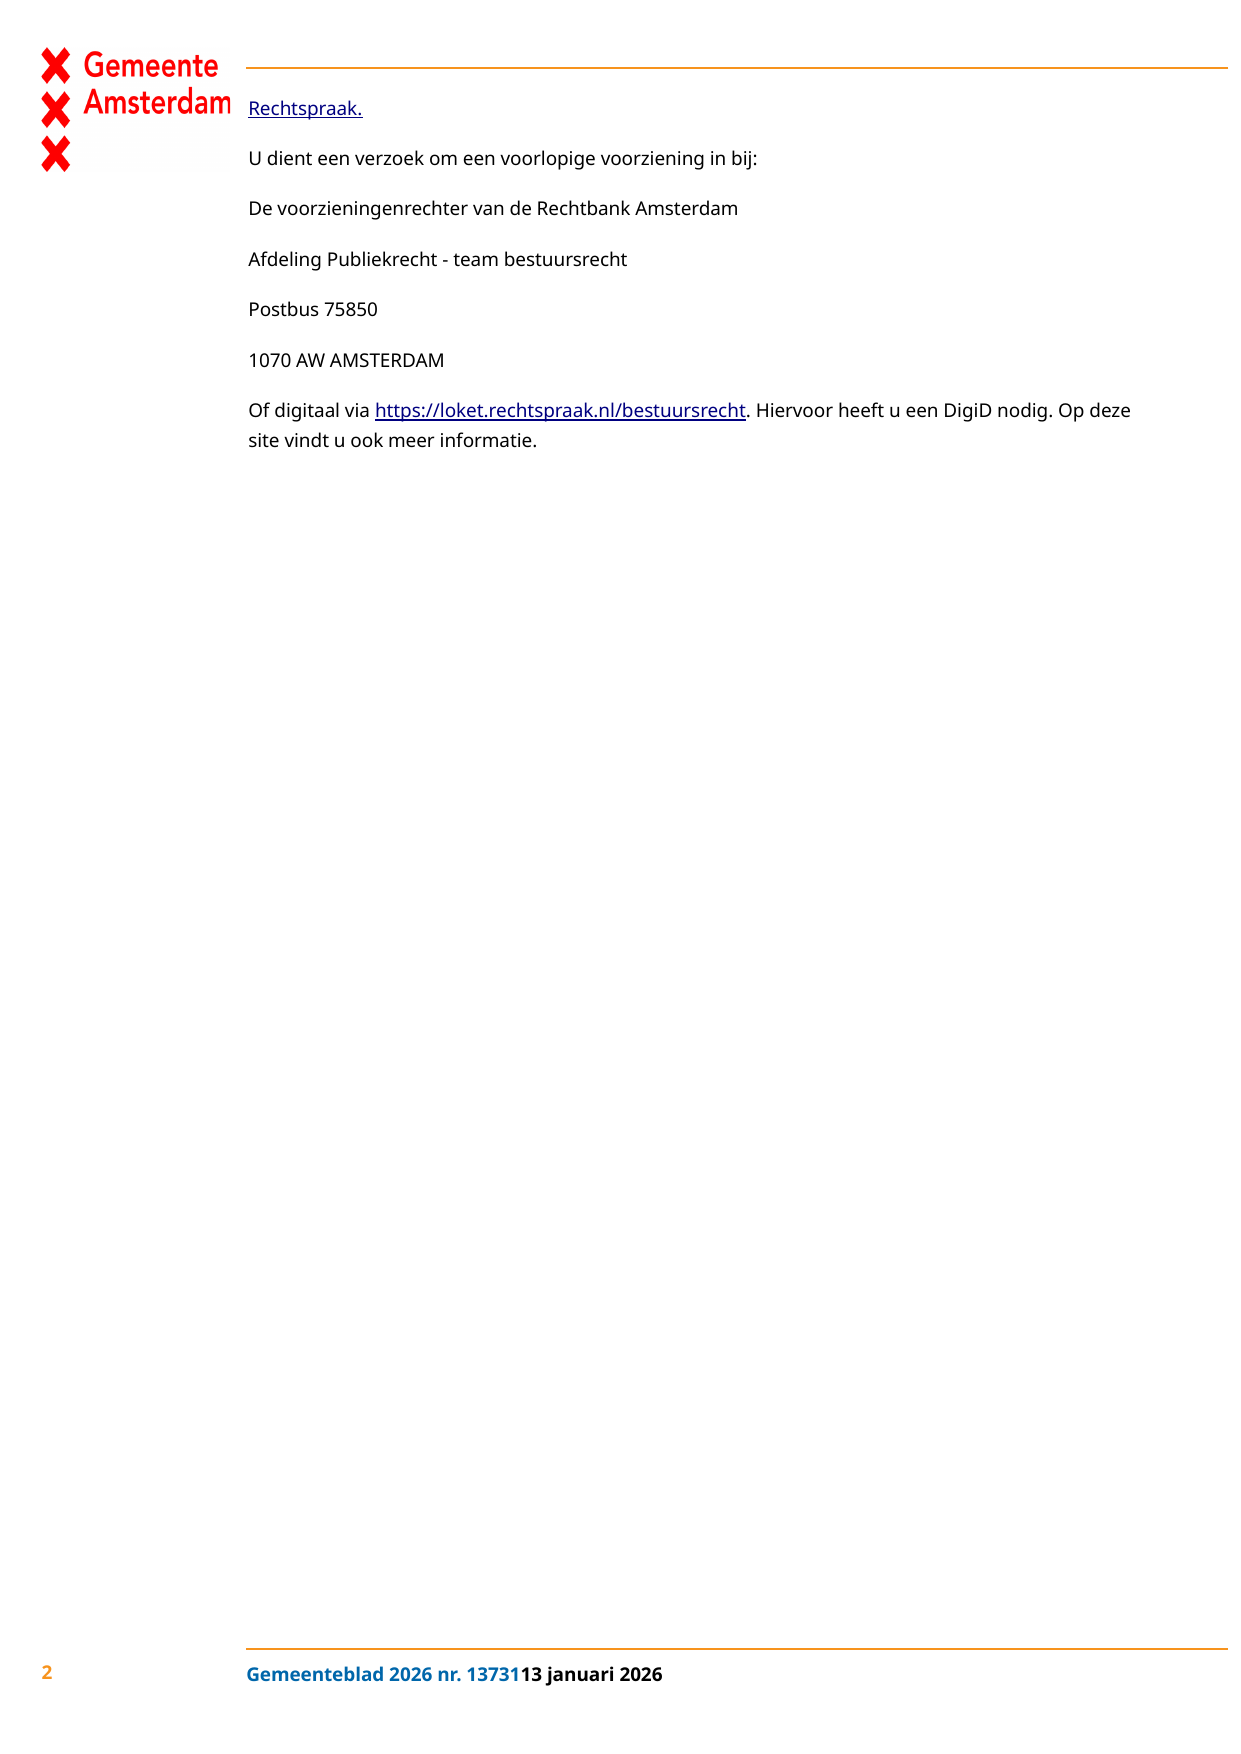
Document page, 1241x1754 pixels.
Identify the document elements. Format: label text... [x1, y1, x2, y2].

text U dient een verzoek om een voorlopige voorziening in bij: [248, 145, 1152, 171]
picture [41, 47, 231, 172]
text Rechtspraak. [248, 95, 1152, 121]
text Of digitaal via https://loket.rechtspraak.nl/bestuursrecht. Hiervoor heeft u een DigiD nodig. Op deze site vindt u ook meer informatie. [248, 397, 1152, 453]
text Postbus 75850 [248, 296, 1152, 322]
text De voorzieningenrechter van de Rechtbank Amsterdam [248, 196, 1152, 221]
text Afdeling Publiekrecht - team bestuursrecht [248, 246, 1152, 272]
text 1070 AW AMSTERDAM [248, 347, 1152, 373]
